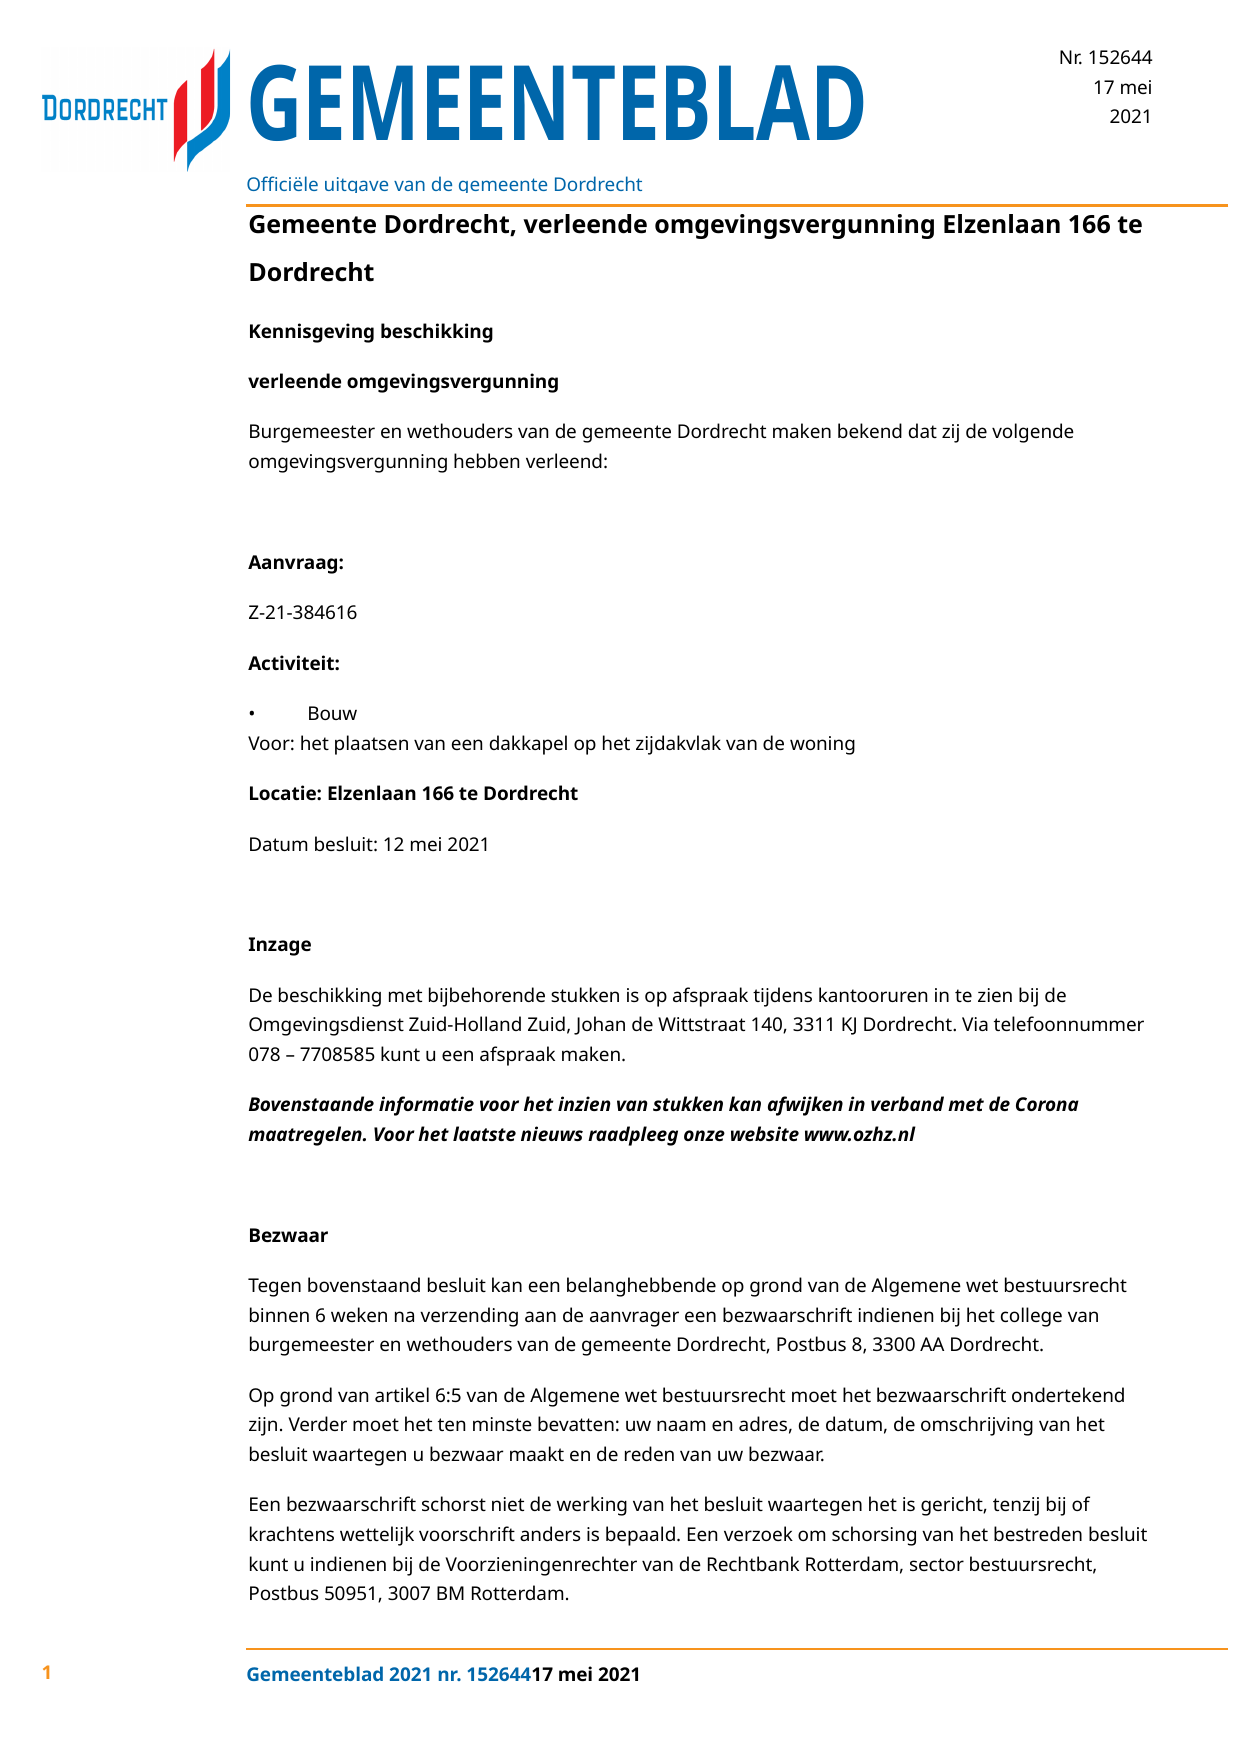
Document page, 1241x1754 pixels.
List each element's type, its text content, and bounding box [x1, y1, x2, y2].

text Kennisgeving beschikking [248, 318, 1152, 344]
text verleende omgevingsvergunning [248, 368, 1152, 394]
text Bezwaar [248, 1222, 1152, 1248]
text De beschikking met bijbehorende stukken is op afspraak tijdens kantooruren in te zien bij de Omgevingsdienst Zuid-Holland Zuid, Johan de Wittstraat 140, 3311 KJ Dordrecht. Via telefoonnummer 078 – 7708585 kunt u een afspraak maken. [248, 982, 1152, 1067]
text Inzage [248, 932, 1152, 957]
text Activiteit: [248, 650, 1152, 676]
text Datum besluit: 12 mei 2021 [248, 831, 1152, 857]
text Locatie: Elzenlaan 166 te Dordrecht [248, 780, 1152, 806]
text Aanvraag: [248, 549, 1152, 575]
text Gemeente Dordrecht, verleende omgevingsvergunning Elzenlaan 166 te Dordrecht [248, 207, 1152, 288]
text Voor: het plaatsen van een dakkapel op het zijdakvlak van de woning [248, 730, 1152, 756]
text Een bezwaarschrift schorst niet de werking van het besluit waartegen het is gericht, tenzij bij of krachtens wettelijk voorschrift anders is bepaald. Een verzoek om schorsing van het bestreden besluit kunt u indienen bij de Voorzieningenrechter van de Rechtbank Rotterdam, sector bestuursrecht, Postbus 50951, 3007 BM Rotterdam. [248, 1492, 1152, 1606]
text Z-21-384616 [248, 599, 1152, 625]
text Tegen bovenstaand besluit kan een belanghebbende op grond van de Algemene wet bestuursrecht binnen 6 weken na verzending aan de aanvrager een bezwaarschrift indienen bij het college van burgemeester en wethouders van de gemeente Dordrecht, Postbus 8, 3300 AA Dordrecht. [248, 1272, 1152, 1357]
list Bouw [248, 700, 1152, 726]
picture [41, 47, 231, 172]
text Bovenstaande informatie voor het inzien van stukken kan afwijken in verband met de Corona maatregelen. Voor het laatste nieuws raadpleeg onze website www.ozhz.nl [248, 1092, 1152, 1147]
text Burgemeester en wethouders van de gemeente Dordrecht maken bekend dat zij de volgende omgevingsvergunning hebben verleend: [248, 419, 1152, 474]
text Op grond van artikel 6:5 van de Algemene wet bestuursrecht moet het bezwaarschrift ondertekend zijn. Verder moet het ten minste bevatten: uw naam en adres, de datum, de omschrijving van het besluit waartegen u bezwaar maakt en de reden van uw bezwaar. [248, 1382, 1152, 1467]
